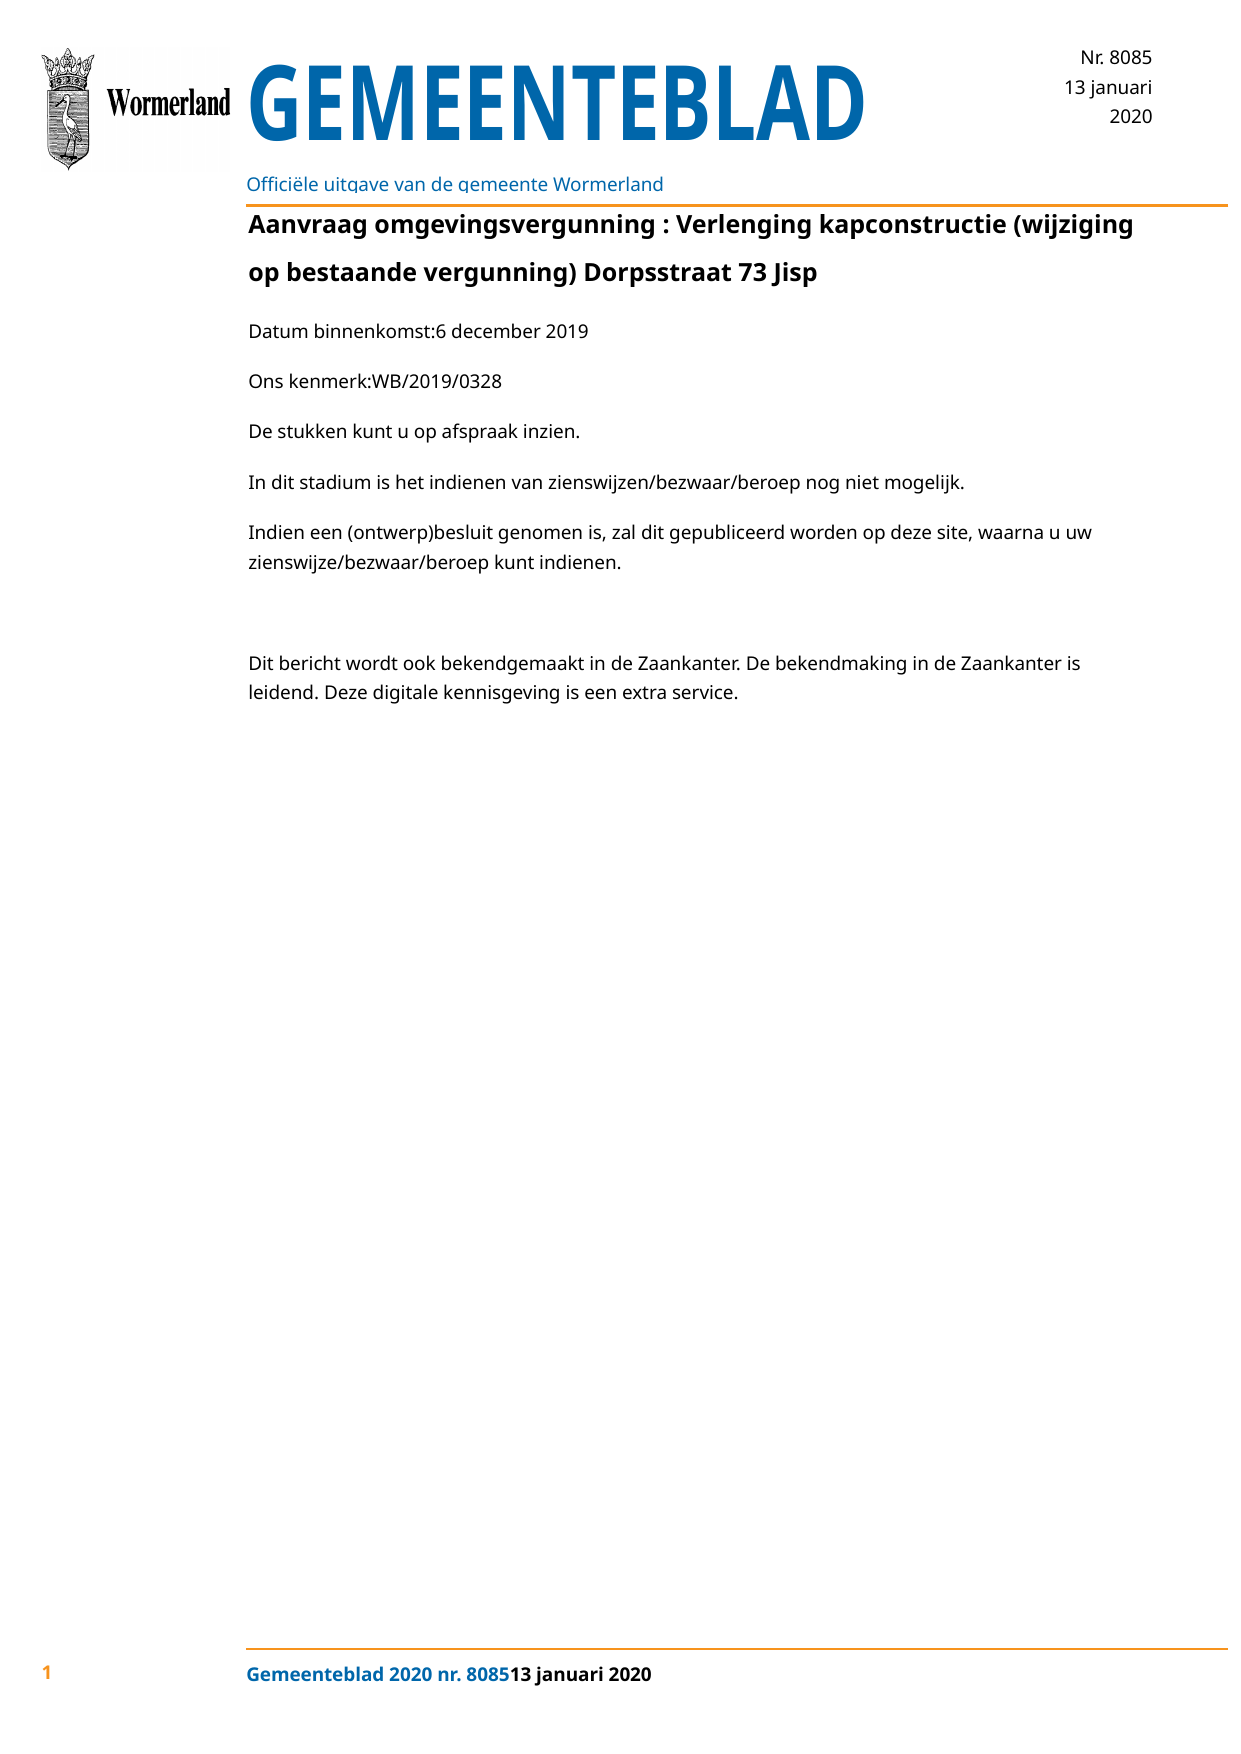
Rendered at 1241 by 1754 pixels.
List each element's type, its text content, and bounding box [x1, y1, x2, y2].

text De stukken kunt u op afspraak inzien. [248, 419, 1152, 444]
text Ons kenmerk:WB/2019/0328 [248, 368, 1152, 394]
text Datum binnenkomst:6 december 2019 [248, 318, 1152, 344]
text Dit bericht wordt ook bekendgemaakt in de Zaankanter. De bekendmaking in de Zaankanter is leidend. Deze digitale kennisgeving is een extra service. [248, 650, 1152, 705]
text Aanvraag omgevingsvergunning : Verlenging kapconstructie (wijziging op bestaande vergunning) Dorpsstraat 73 Jisp [248, 207, 1152, 288]
text In dit stadium is het indienen van zienswijzen/bezwaar/beroep nog niet mogelijk. [248, 469, 1152, 495]
picture [41, 47, 231, 172]
text Indien een (ontwerp)besluit genomen is, zal dit gepubliceerd worden op deze site, waarna u uw zienswijze/bezwaar/beroep kunt indienen. [248, 519, 1152, 575]
